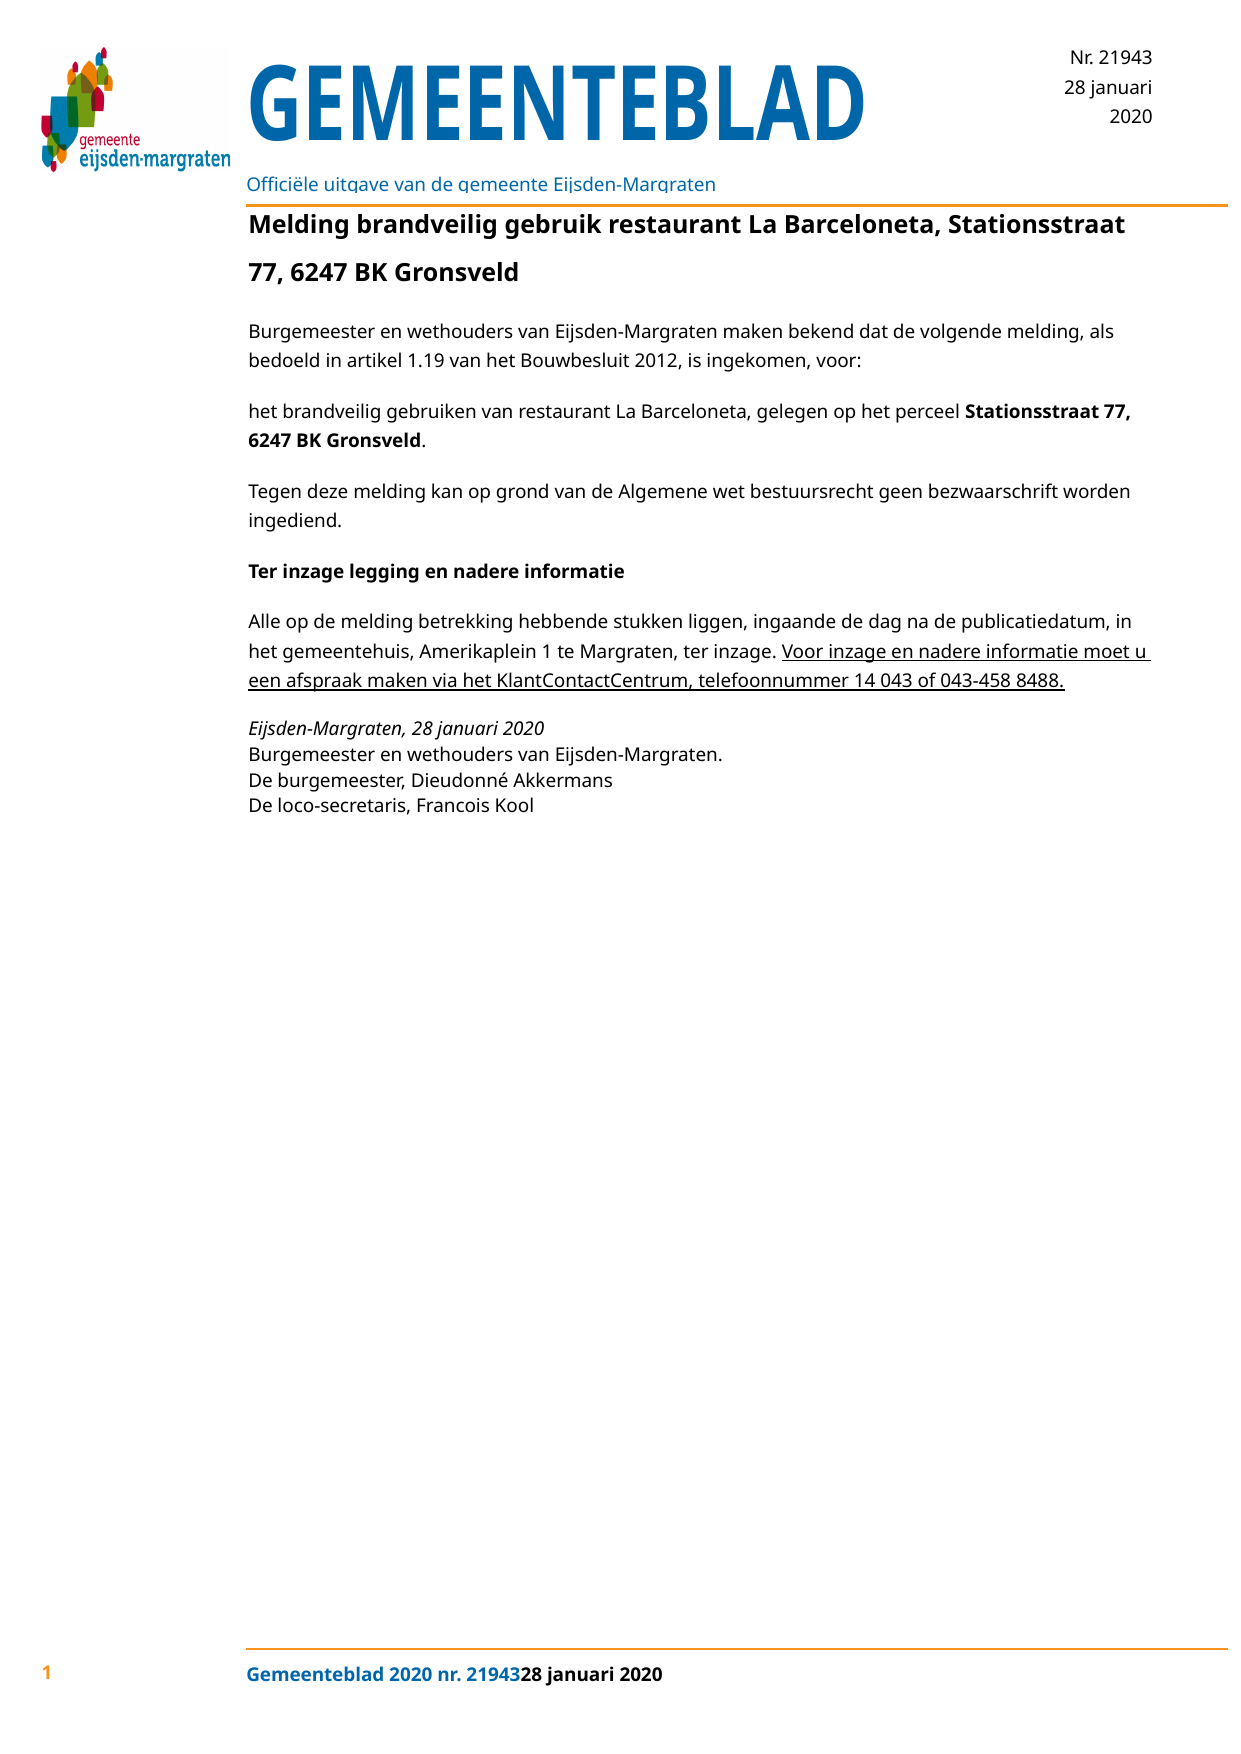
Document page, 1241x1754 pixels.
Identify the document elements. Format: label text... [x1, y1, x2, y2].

text Burgemeester en wethouders van Eijsden-Margraten. [248, 741, 1152, 767]
text Melding brandveilig gebruik restaurant La Barceloneta, Stationsstraat 77, 6247 BK Gronsveld [248, 207, 1152, 288]
text Tegen deze melding kan op grond van de Algemene wet bestuursrecht geen bezwaarschrift worden ingediend. [248, 478, 1152, 533]
picture [41, 47, 231, 172]
text Burgemeester en wethouders van Eijsden-Margraten maken bekend dat de volgende melding, als bedoeld in artikel 1.19 van het Bouwbesluit 2012, is ingekomen, voor: [248, 318, 1152, 373]
text Alle op de melding betrekking hebbende stukken liggen, ingaande de dag na de publicatiedatum, in het gemeentehuis, Amerikaplein 1 te Margraten, ter inzage. Voor inzage en nadere informatie moet u een afspraak maken via het KlantContactCentrum, telefoonnummer 14 043 of 043-458 8488. [248, 608, 1152, 693]
text Ter inzage legging en nadere informatie [248, 558, 1152, 584]
text het brandveilig gebruiken van restaurant La Barceloneta, gelegen op het perceel Stationsstraat 77, 6247 BK Gronsveld. [248, 398, 1152, 453]
text De burgemeester, Dieudonné Akkermans [248, 767, 1152, 792]
text De loco-secretaris, Francois Kool [248, 792, 1152, 818]
text Eijsden-Margraten, 28 januari 2020 [248, 715, 1152, 741]
